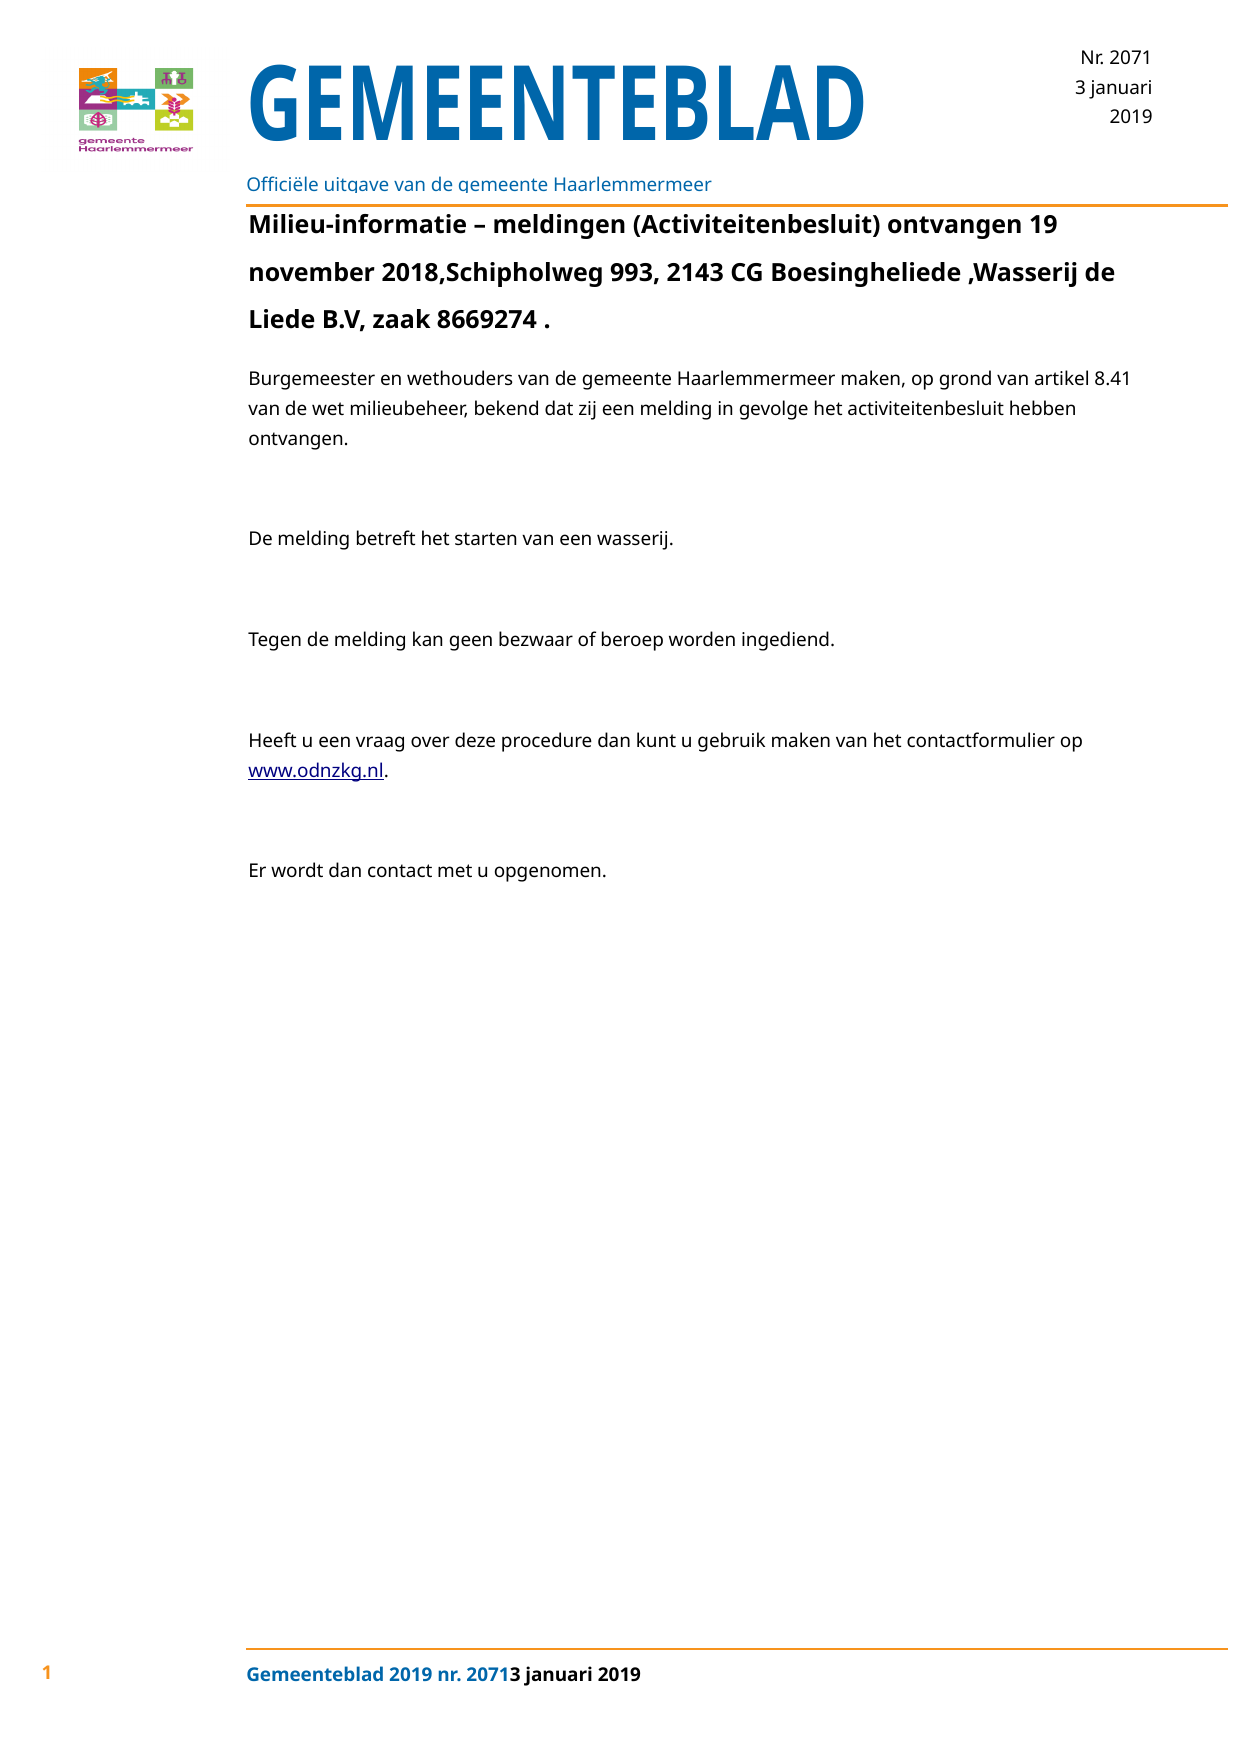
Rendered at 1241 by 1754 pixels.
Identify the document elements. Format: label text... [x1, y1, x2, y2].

text Milieu-informatie – meldingen (Activiteitenbesluit) ontvangen 19 november 2018,Schipholweg 993, 2143 CG Boesingheliede ,Wasserij de Liede B.V, zaak 8669274 . [248, 207, 1152, 336]
text Burgemeester en wethouders van de gemeente Haarlemmermeer maken, op grond van artikel 8.41 van de wet milieubeheer, bekend dat zij een melding in gevolge het activiteitenbesluit hebben ontvangen. [248, 366, 1152, 450]
picture [41, 47, 231, 172]
text Er wordt dan contact met u opgenomen. [248, 858, 1152, 883]
text De melding betreft het starten van een wasserij. [248, 526, 1152, 551]
text Tegen de melding kan geen bezwaar of beroep worden ingediend. [248, 626, 1152, 652]
text Heeft u een vraag over deze procedure dan kunt u gebruik maken van het contactformulier op www.odnzkg.nl. [248, 727, 1152, 782]
